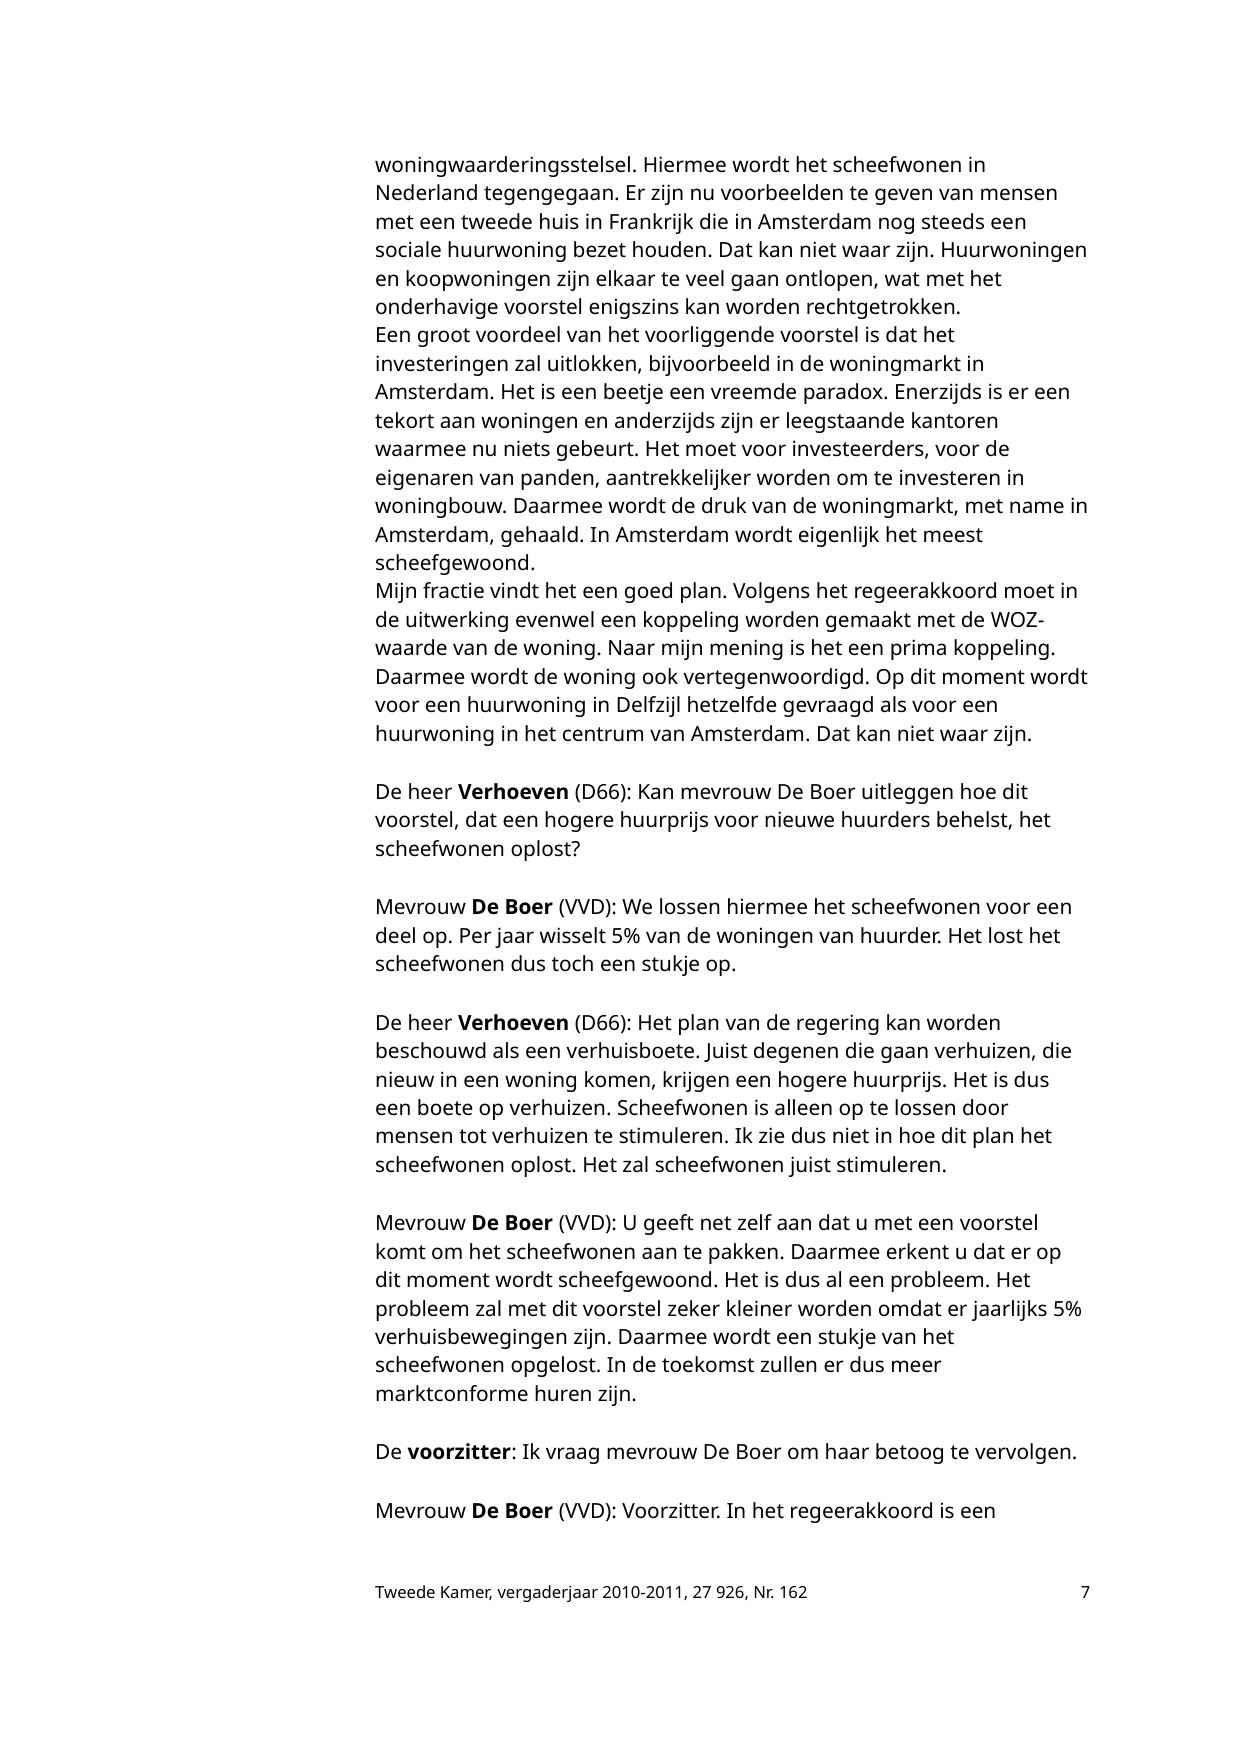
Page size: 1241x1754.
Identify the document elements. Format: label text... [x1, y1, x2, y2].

text De voorzitter: Ik vraag mevrouw De Boer om haar betoog te vervolgen. [375, 1437, 1090, 1466]
text Mevrouw De Boer (VVD): Voorzitter. In het regeerakkoord is een [375, 1496, 1090, 1524]
text De heer Verhoeven (D66): Het plan van de regering kan worden beschouwd als een verhuisboete. Juist degenen die gaan verhuizen, die nieuw in een woning komen, krijgen een hogere huurprijs. Het is dus een boete op verhuizen. Scheefwonen is alleen op te lossen door mensen tot verhuizen te stimuleren. Ik zie dus niet in hoe dit plan het scheefwonen oplost. Het zal scheefwonen juist stimuleren. [375, 1008, 1090, 1178]
text De heer Verhoeven (D66): Kan mevrouw De Boer uitleggen hoe dit voorstel, dat een hogere huurprijs voor nieuwe huurders behelst, het scheefwonen oplost? [375, 777, 1090, 862]
text Een groot voordeel van het voorliggende voorstel is dat het investeringen zal uitlokken, bijvoorbeeld in de woningmarkt in Amsterdam. Het is een beetje een vreemde paradox. Enerzijds is er een tekort aan woningen en anderzijds zijn er leegstaande kantoren waarmee nu niets gebeurt. Het moet voor investeerders, voor de eigenaren van panden, aantrekkelijker worden om te investeren in woningbouw. Daarmee wordt de druk van de woningmarkt, met name in Amsterdam, gehaald. In Amsterdam wordt eigenlijk het meest scheefgewoond. [375, 321, 1090, 577]
text Mevrouw De Boer (VVD): We lossen hiermee het scheefwonen voor een deel op. Per jaar wisselt 5% van de woningen van huurder. Het lost het scheefwonen dus toch een stukje op. [375, 892, 1090, 978]
text Mevrouw De Boer (VVD): U geeft net zelf aan dat u met een voorstel komt om het scheefwonen aan te pakken. Daarmee erkent u dat er op dit moment wordt scheefgewoond. Het is dus al een probleem. Het probleem zal met dit voorstel zeker kleiner worden omdat er jaarlijks 5% verhuisbewegingen zijn. Daarmee wordt een stukje van het scheefwonen opgelost. In de toekomst zullen er dus meer marktconforme huren zijn. [375, 1208, 1090, 1407]
text Mijn fractie vindt het een goed plan. Volgens het regeerakkoord moet in de uitwerking evenwel een koppeling worden gemaakt met de WOZ-waarde van de woning. Naar mijn mening is het een prima koppeling. Daarmee wordt de woning ook vertegenwoordigd. Op dit moment wordt voor een huurwoning in Delfzijl hetzelfde gevraagd als voor een huurwoning in het centrum van Amsterdam. Dat kan niet waar zijn. [375, 577, 1090, 747]
text woningwaarderingsstelsel. Hiermee wordt het scheefwonen in Nederland tegengegaan. Er zijn nu voorbeelden te geven van mensen met een tweede huis in Frankrijk die in Amsterdam nog steeds een sociale huurwoning bezet houden. Dat kan niet waar zijn. Huurwoningen en koopwoningen zijn elkaar te veel gaan ontlopen, wat met het onderhavige voorstel enigszins kan worden rechtgetrokken. [375, 150, 1090, 321]
